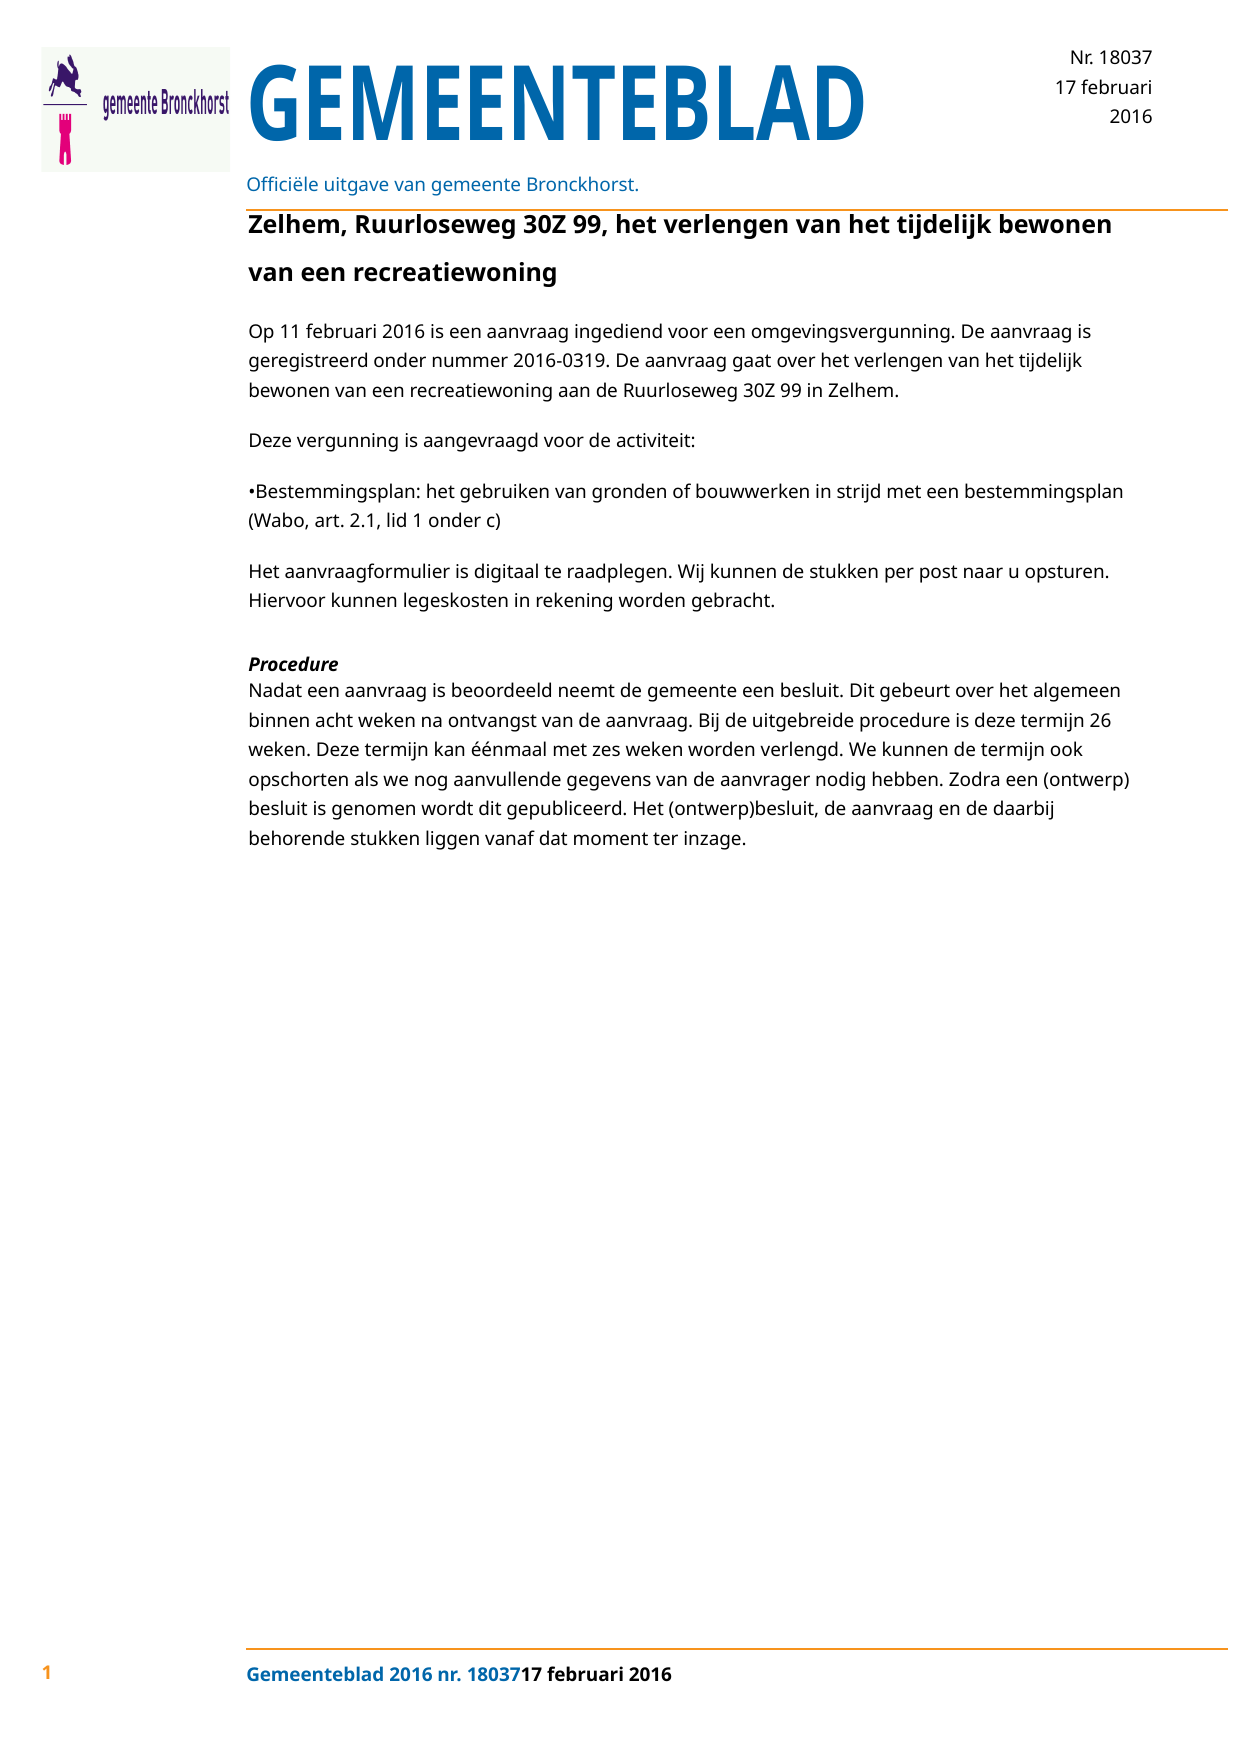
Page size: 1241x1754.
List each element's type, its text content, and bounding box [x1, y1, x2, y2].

text Nadat een aanvraag is beoordeeld neemt de gemeente een besluit. Dit gebeurt over het algemeen binnen acht weken na ontvangst van de aanvraag. Bij de uitgebreide procedure is deze termijn 26 weken. Deze termijn kan éénmaal met zes weken worden verlengd. We kunnen de termijn ook opschorten als we nog aanvullende gegevens van de aanvrager nodig hebben. Zodra een (ontwerp) besluit is genomen wordt dit gepubliceerd. Het (ontwerp)besluit, de aanvraag en de daarbij behorende stukken liggen vanaf dat moment ter inzage. [248, 677, 1152, 851]
text •Bestemmingsplan: het gebruiken van gronden of bouwwerken in strijd met een bestemmingsplan (Wabo, art. 2.1, lid 1 onder c) [248, 478, 1152, 533]
text Het aanvraagformulier is digitaal te raadplegen. Wij kunnen de stukken per post naar u opsturen. Hiervoor kunnen legeskosten in rekening worden gebracht. [248, 558, 1152, 613]
text Op 11 februari 2016 is een aanvraag ingediend voor een omgevingsvergunning. De aanvraag is geregistreerd onder nummer 2016-0319. De aanvraag gaat over het verlengen van het tijdelijk bewonen van een recreatiewoning aan de Ruurloseweg 30Z 99 in Zelhem. [248, 318, 1152, 403]
text Deze vergunning is aangevraagd voor de activiteit: [248, 427, 1152, 453]
text Procedure [248, 651, 1152, 677]
picture [41, 47, 231, 172]
text Zelhem, Ruurloseweg 30Z 99, het verlengen van het tijdelijk bewonen van een recreatiewoning [248, 211, 1152, 288]
